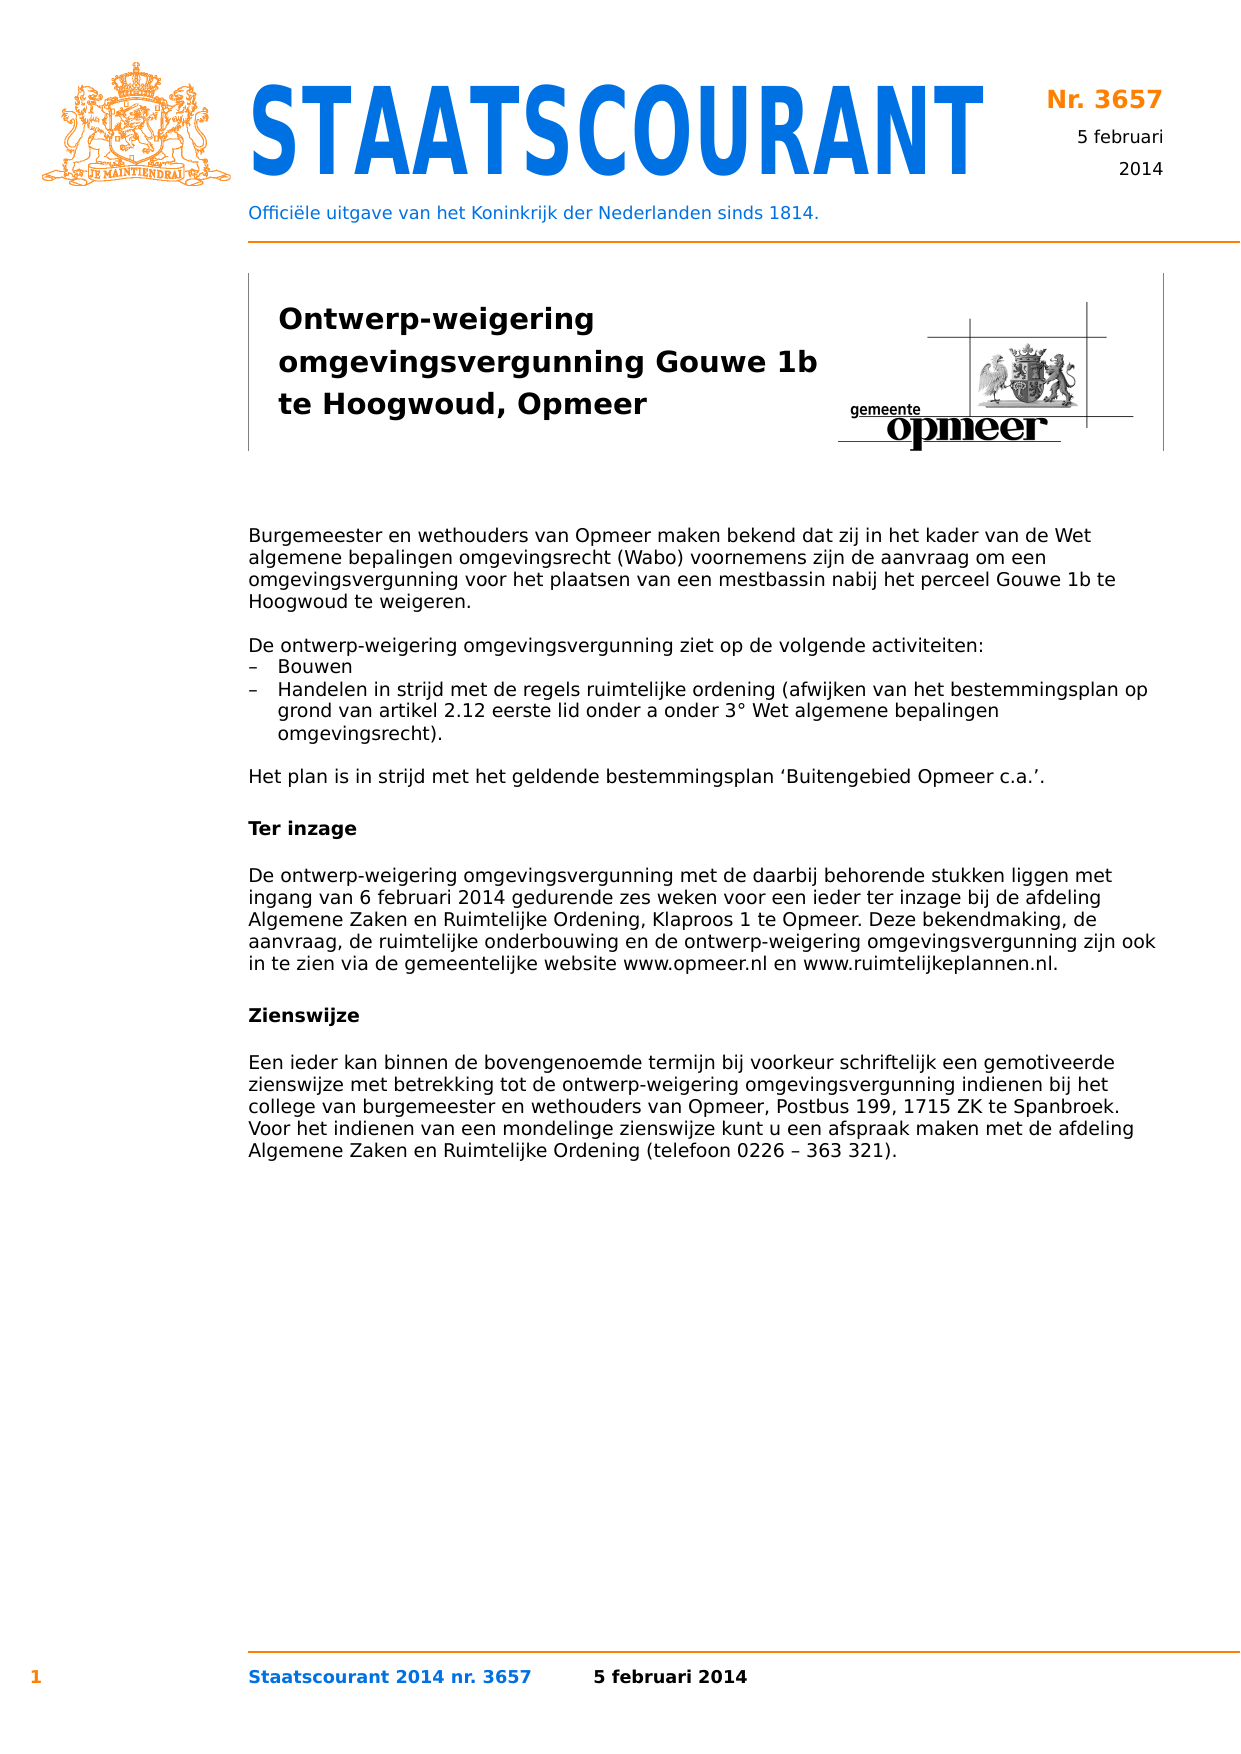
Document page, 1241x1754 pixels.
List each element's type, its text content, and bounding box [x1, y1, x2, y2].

text De ontwerp-weigering omgevingsvergunning ziet op de volgende activiteiten: [248, 634, 1163, 656]
text Burgemeester en wethouders van Opmeer maken bekend dat zij in het kader van de Wet algemene bepalingen omgevingsrecht (Wabo) voornemens zijn de aanvraag om een omgevingsvergunning voor het plaatsen van een mestbassin nabij het perceel Gouwe 1b te Hoogwoud te weigeren. [248, 525, 1163, 613]
table_header STAATSCOURANT [248, 62, 998, 203]
table_header Nr. 3657 [998, 62, 1240, 121]
table_cell 2014 [998, 153, 1240, 203]
table_header [25, 62, 248, 241]
text De ontwerp-weigering omgevingsvergunning met de daarbij behorende stukken liggen met ingang van 6 februari 2014 gedurende zes weken voor een ieder ter inzage bij de afdeling Algemene Zaken en Ruimtelijke Ordening, Klaproos 1 te Opmeer. Deze bekendmaking, de aanvraag, de ruimtelijke onderbouwing en de ontwerp-weigering omgevingsvergunning zijn ook in te zien via de gemeentelijke website www.opmeer.nl en www.ruimtelijkeplannen.nl. [248, 865, 1163, 975]
picture [838, 302, 1134, 451]
text – Handelen in strijd met de regels ruimtelijke ordening (afwijken van het bestemmingsplan op grond van artikel 2.12 eerste lid onder a onder 3° Wet algemene bepalingen omgevingsrecht). [248, 678, 1163, 744]
picture [41, 62, 231, 186]
subtitle Zienswijze [248, 1005, 1163, 1027]
subtitle Ontwerp-weigering omgevingsvergunning Gouwe 1b te Hoogwoud, Opmeer [249, 273, 1163, 451]
text Het plan is in strijd met het geldende bestemmingsplan ‘Buitengebied Opmeer c.a.’. [248, 766, 1163, 788]
table_cell 5 februari [998, 121, 1240, 153]
subtitle Ter inzage [248, 818, 1163, 840]
text – Bouwen [248, 656, 1163, 678]
table_cell Officiële uitgave van het Koninkrijk der Nederlanden sinds 1814. [248, 203, 1240, 241]
text Een ieder kan binnen de bovengenoemde termijn bij voorkeur schriftelijk een gemotiveerde zienswijze met betrekking tot de ontwerp-weigering omgevingsvergunning indienen bij het college van burgemeester en wethouders van Opmeer, Postbus 199, 1715 ZK te Spanbroek. Voor het indienen van een mondelinge zienswijze kunt u een afspraak maken met de afdeling Algemene Zaken en Ruimtelijke Ordening (telefoon 0226 – 363 321). [248, 1052, 1163, 1162]
